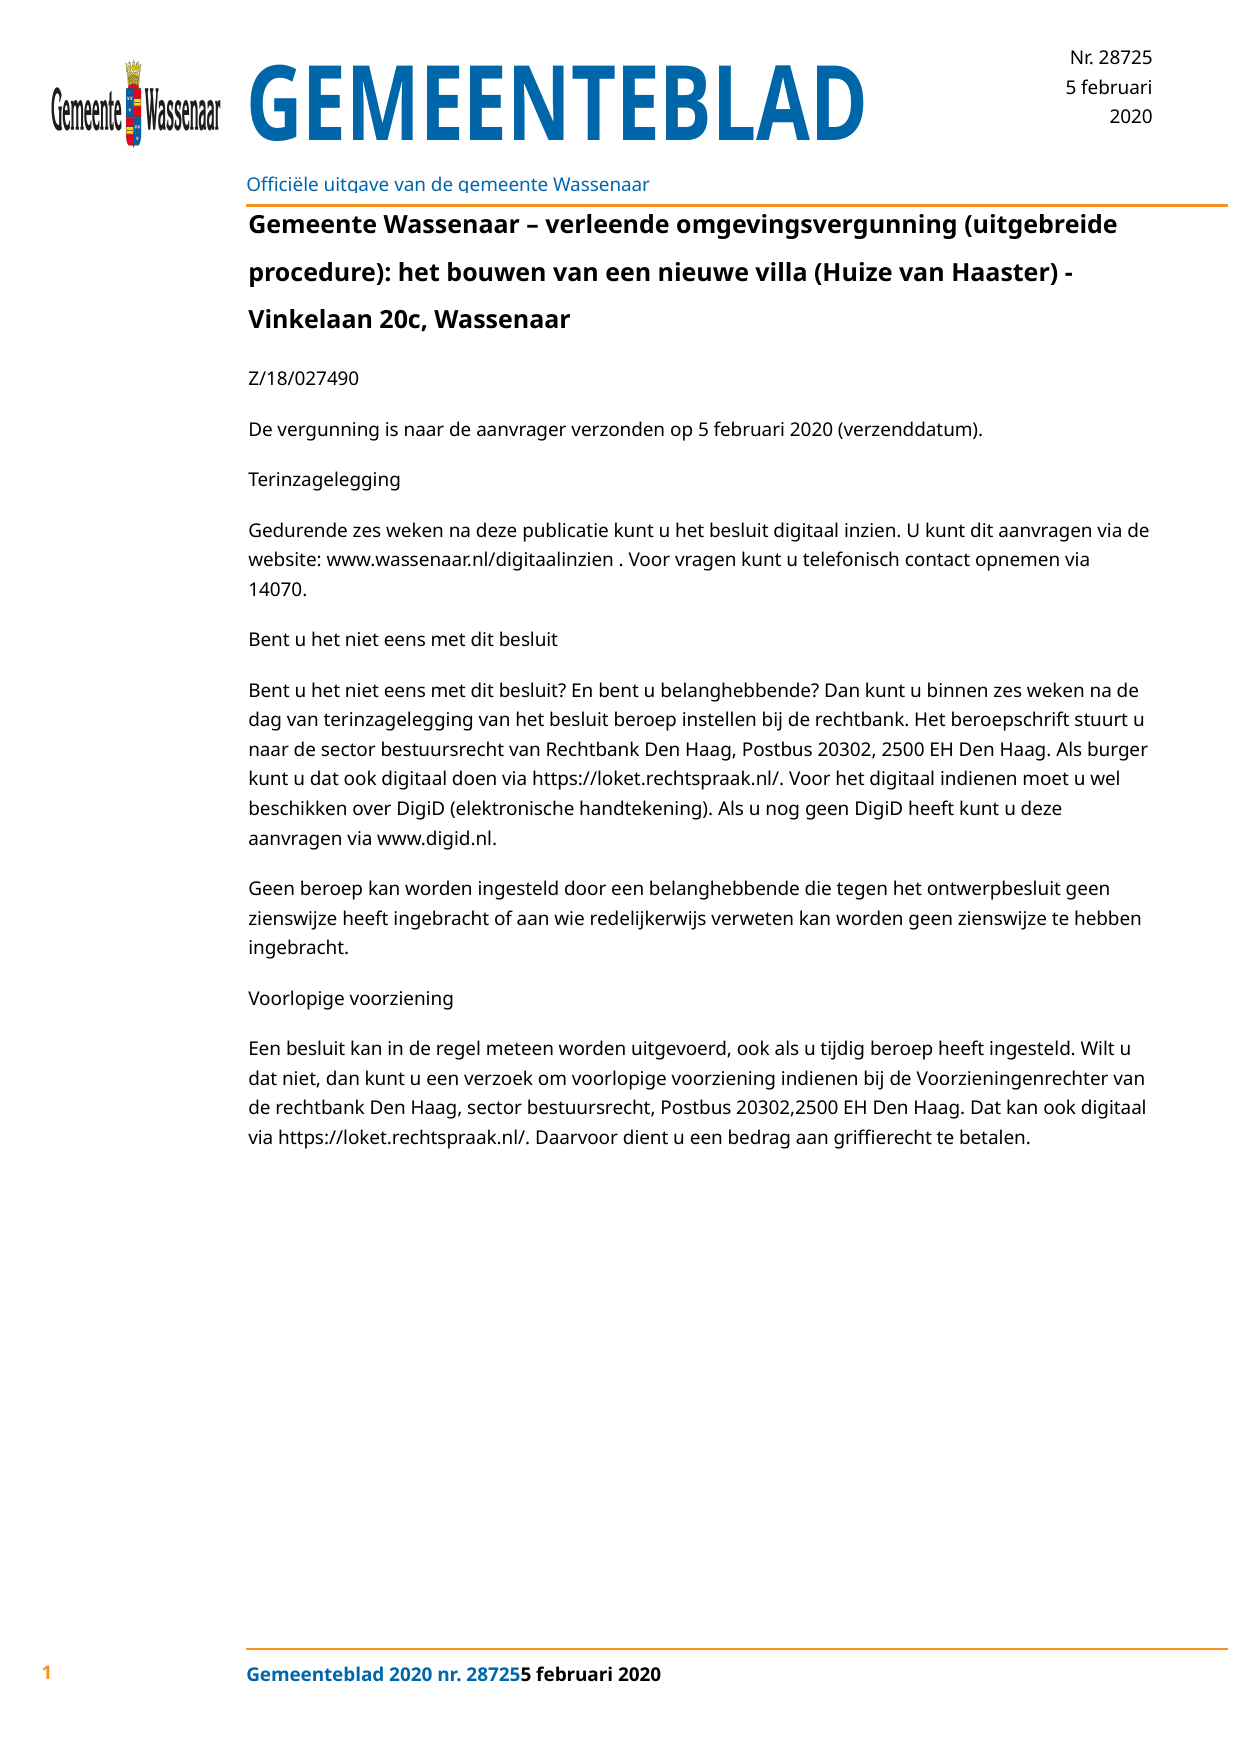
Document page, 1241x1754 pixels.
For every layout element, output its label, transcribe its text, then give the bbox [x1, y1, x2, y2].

text Bent u het niet eens met dit besluit? En bent u belanghebbende? Dan kunt u binnen zes weken na de dag van terinzagelegging van het besluit beroep instellen bij de rechtbank. Het beroepschrift stuurt u naar de sector bestuursrecht van Rechtbank Den Haag, Postbus 20302, 2500 EH Den Haag. Als burger kunt u dat ook digitaal doen via https://loket.rechtspraak.nl/. Voor het digitaal indienen moet u wel beschikken over DigiD (elektronische handtekening). Als u nog geen DigiD heeft kunt u deze aanvragen via www.digid.nl. [248, 677, 1152, 850]
text De vergunning is naar de aanvrager verzonden op 5 februari 2020 (verzenddatum). [248, 416, 1152, 442]
text Geen beroep kan worden ingesteld door een belanghebbende die tegen het ontwerpbesluit geen zienswijze heeft ingebracht of aan wie redelijkerwijs verweten kan worden geen zienswijze te hebben ingebracht. [248, 875, 1152, 960]
text Gemeente Wassenaar – verleende omgevingsvergunning (uitgebreide procedure): het bouwen van een nieuwe villa (Huize van Haaster) - Vinkelaan 20c, Wassenaar [248, 207, 1152, 336]
text Gedurende zes weken na deze publicatie kunt u het besluit digitaal inzien. U kunt dit aanvragen via de website: www.wassenaar.nl/digitaalinzien . Voor vragen kunt u telefonisch contact opnemen via 14070. [248, 517, 1152, 602]
text Bent u het niet eens met dit besluit [248, 626, 1152, 652]
text Terinzagelegging [248, 466, 1152, 492]
text Een besluit kan in de regel meteen worden uitgevoerd, ook als u tijdig beroep heeft ingesteld. Wilt u dat niet, dan kunt u een verzoek om voorlopige voorziening indienen bij de Voorzieningenrechter van de rechtbank Den Haag, sector bestuursrecht, Postbus 20302,2500 EH Den Haag. Dat kan ook digitaal via https://loket.rechtspraak.nl/. Daarvoor dient u een bedrag aan griffierecht te betalen. [248, 1035, 1152, 1149]
picture [41, 47, 231, 172]
text Z/18/027490 [248, 366, 1152, 391]
text Voorlopige voorziening [248, 985, 1152, 1010]
